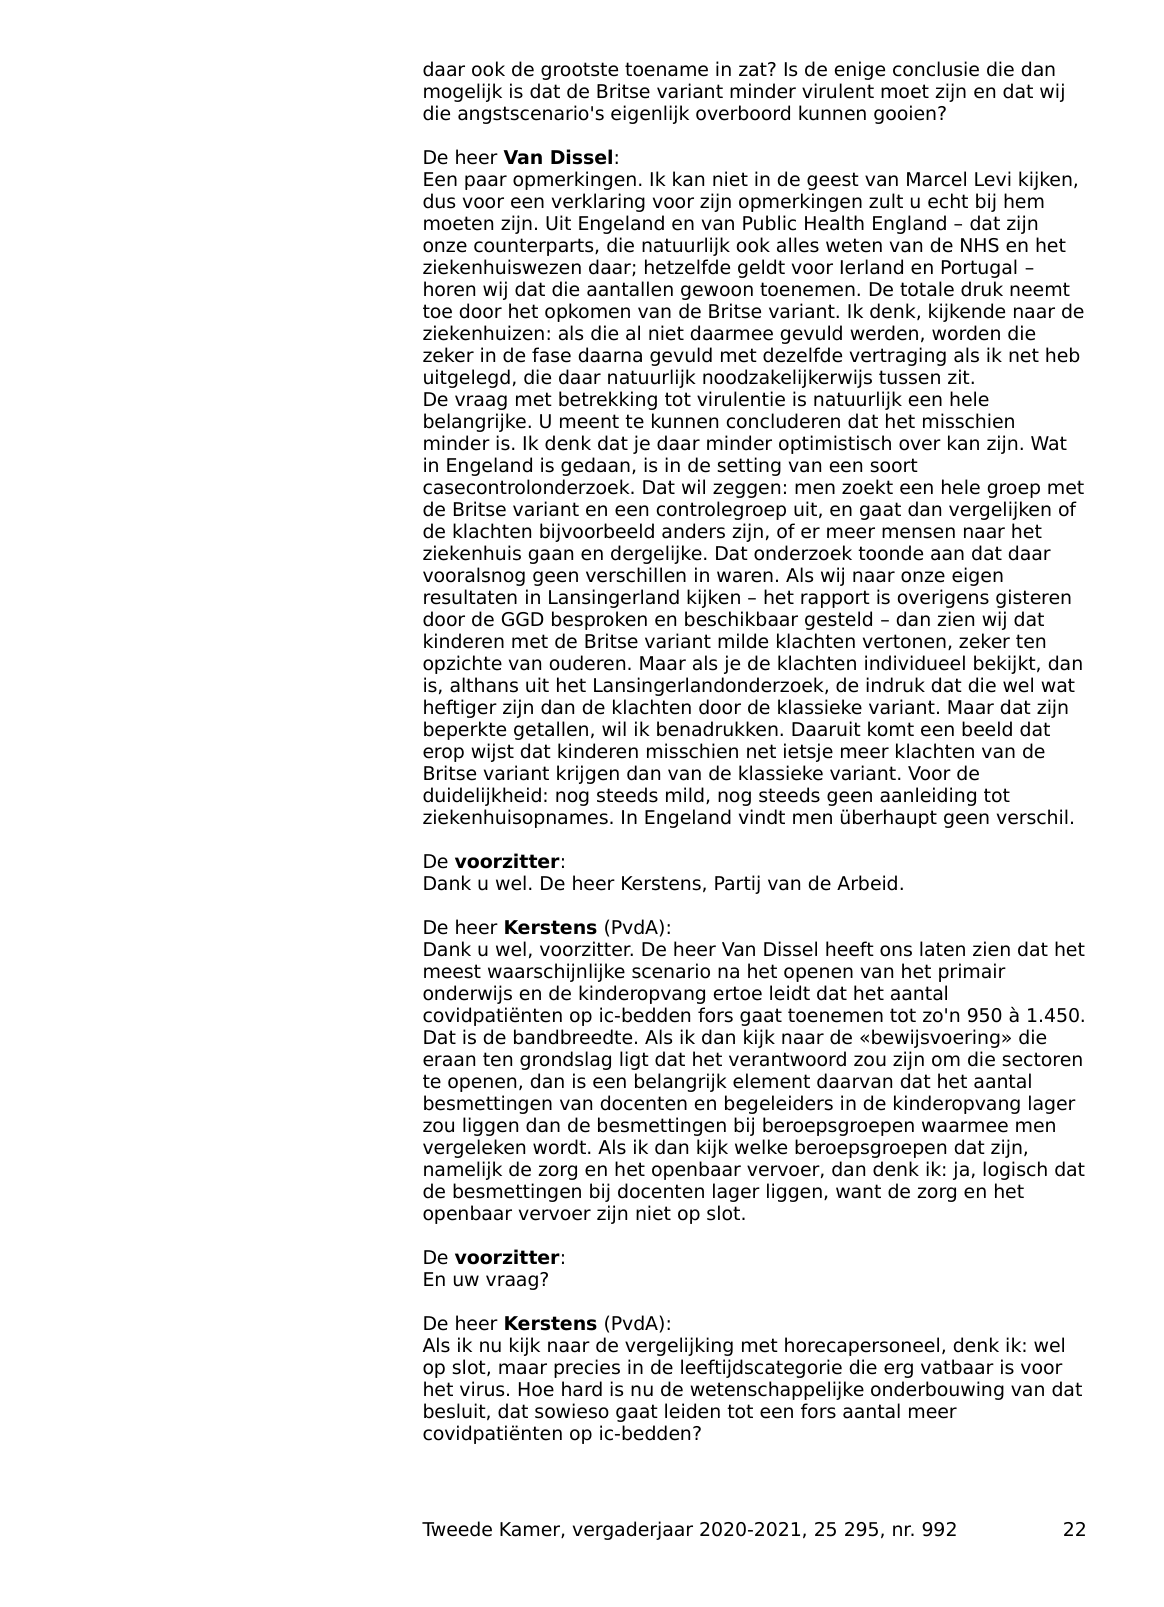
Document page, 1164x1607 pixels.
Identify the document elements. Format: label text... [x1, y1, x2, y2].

text De vraag met betrekking tot virulentie is natuurlijk een hele belangrijke. U meent te kunnen concluderen dat het misschien minder is. Ik denk dat je daar minder optimistisch over kan zijn. Wat in Engeland is gedaan, is in de setting van een soort casecontrolonderzoek. Dat wil zeggen: men zoekt een hele groep met de Britse variant en een controlegroep uit, en gaat dan vergelijken of de klachten bijvoorbeeld anders zijn, of er meer mensen naar het ziekenhuis gaan en dergelijke. Dat onderzoek toonde aan dat daar vooralsnog geen verschillen in waren. Als wij naar onze eigen resultaten in Lansingerland kijken – het rapport is overigens gisteren door de GGD besproken en beschikbaar gesteld – dan zien wij dat kinderen met de Britse variant milde klachten vertonen, zeker ten opzichte van ouderen. Maar als je de klachten individueel bekijkt, dan is, althans uit het Lansingerlandonderzoek, de indruk dat die wel wat heftiger zijn dan de klachten door de klassieke variant. Maar dat zijn beperkte getallen, wil ik benadrukken. Daaruit komt een beeld dat erop wijst dat kinderen misschien net ietsje meer klachten van de Britse variant krijgen dan van de klassieke variant. Voor de duidelijkheid: nog steeds mild, nog steeds geen aanleiding tot ziekenhuisopnames. In Engeland vindt men überhaupt geen verschil. [422, 389, 1087, 828]
text Als ik nu kijk naar de vergelijking met horecapersoneel, denk ik: wel op slot, maar precies in de leeftijdscategorie die erg vatbaar is voor het virus. Hoe hard is nu de wetenschappelijke onderbouwing van dat besluit, dat sowieso gaat leiden tot een fors aantal meer covidpatiënten op ic-bedden? [422, 1335, 1087, 1445]
text De heer Van Dissel: [422, 147, 1087, 169]
text Dank u wel, voorzitter. De heer Van Dissel heeft ons laten zien dat het meest waarschijnlijke scenario na het openen van het primair onderwijs en de kinderopvang ertoe leidt dat het aantal covidpatiënten op ic-bedden fors gaat toenemen tot zo'n 950 à 1.450. Dat is de bandbreedte. Als ik dan kijk naar de «bewijsvoering» die eraan ten grondslag ligt dat het verantwoord zou zijn om die sectoren te openen, dan is een belangrijk element daarvan dat het aantal besmettingen van docenten en begeleiders in de kinderopvang lager zou liggen dan de besmettingen bij beroepsgroepen waarmee men vergeleken wordt. Als ik dan kijk welke beroepsgroepen dat zijn, namelijk de zorg en het openbaar vervoer, dan denk ik: ja, logisch dat de besmettingen bij docenten lager liggen, want de zorg en het openbaar vervoer zijn niet op slot. [422, 939, 1087, 1224]
text En uw vraag? [422, 1269, 1087, 1291]
text De heer Kerstens (PvdA): [422, 917, 1087, 939]
text De voorzitter: [422, 1247, 1087, 1269]
text Dank u wel. De heer Kerstens, Partij van de Arbeid. [422, 873, 1087, 895]
text De heer Kerstens (PvdA): [422, 1313, 1087, 1335]
text daar ook de grootste toename in zat? Is de enige conclusie die dan mogelijk is dat de Britse variant minder virulent moet zijn en dat wij die angstscenario's eigenlijk overboord kunnen gooien? [422, 59, 1087, 125]
text Een paar opmerkingen. Ik kan niet in de geest van Marcel Levi kijken, dus voor een verklaring voor zijn opmerkingen zult u echt bij hem moeten zijn. Uit Engeland en van Public Health England – dat zijn onze counterparts, die natuurlijk ook alles weten van de NHS en het ziekenhuiswezen daar; hetzelfde geldt voor Ierland en Portugal – horen wij dat die aantallen gewoon toenemen. De totale druk neemt toe door het opkomen van de Britse variant. Ik denk, kijkende naar de ziekenhuizen: als die al niet daarmee gevuld werden, worden die zeker in de fase daarna gevuld met dezelfde vertraging als ik net heb uitgelegd, die daar natuurlijk noodzakelijkerwijs tussen zit. [422, 169, 1087, 389]
text De voorzitter: [422, 851, 1087, 873]
